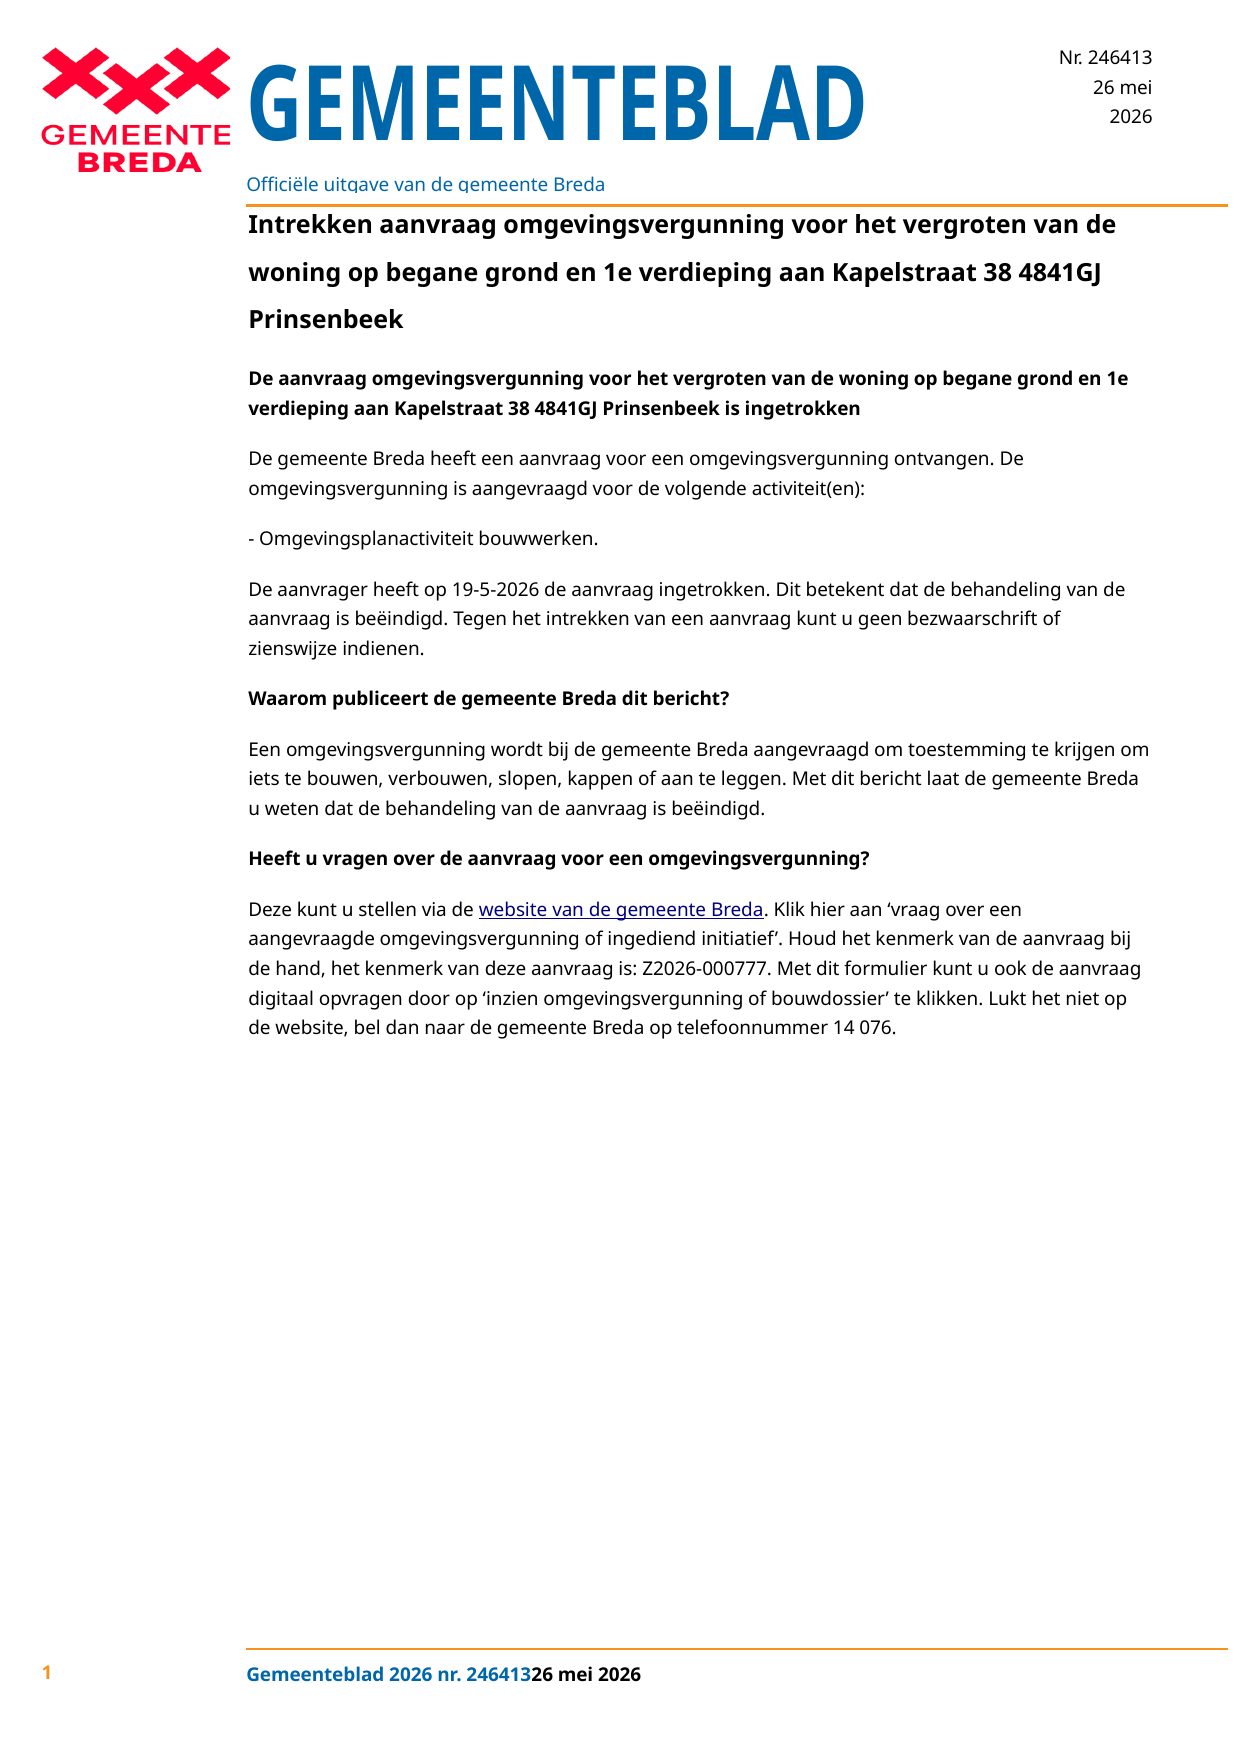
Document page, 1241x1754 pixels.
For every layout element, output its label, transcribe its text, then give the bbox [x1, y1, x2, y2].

text Deze kunt u stellen via de website van de gemeente Breda. Klik hier aan ‘vraag over een aangevraagde omgevingsvergunning of ingediend initiatief’. Houd het kenmerk van de aanvraag bij de hand, het kenmerk van deze aanvraag is: Z2026-000777. Met dit formulier kunt u ook de aanvraag digitaal opvragen door op ‘inzien omgevingsvergunning of bouwdossier’ te klikken. Lukt het niet op de website, bel dan naar de gemeente Breda op telefoonnummer 14 076. [248, 896, 1152, 1040]
text Intrekken aanvraag omgevingsvergunning voor het vergroten van de woning op begane grond en 1e verdieping aan Kapelstraat 38 4841GJ Prinsenbeek [248, 207, 1152, 336]
text Heeft u vragen over de aanvraag voor een omgevingsvergunning? [248, 846, 1152, 871]
text Waarom publiceert de gemeente Breda dit bericht? [248, 686, 1152, 711]
text De aanvraag omgevingsvergunning voor het vergroten van de woning op begane grond en 1e verdieping aan Kapelstraat 38 4841GJ Prinsenbeek is ingetrokken [248, 366, 1152, 421]
text - Omgevingsplanactiviteit bouwwerken. [248, 526, 1152, 551]
picture [41, 47, 231, 172]
text Een omgevingsvergunning wordt bij de gemeente Breda aangevraagd om toestemming te krijgen om iets te bouwen, verbouwen, slopen, kappen of aan te leggen. Met dit bericht laat de gemeente Breda u weten dat de behandeling van de aanvraag is beëindigd. [248, 736, 1152, 821]
text De aanvrager heeft op 19-5-2026 de aanvraag ingetrokken. Dit betekent dat de behandeling van de aanvraag is beëindigd. Tegen het intrekken van een aanvraag kunt u geen bezwaarschrift of zienswijze indienen. [248, 576, 1152, 661]
text De gemeente Breda heeft een aanvraag voor een omgevingsvergunning ontvangen. De omgevingsvergunning is aangevraagd voor de volgende activiteit(en): [248, 446, 1152, 501]
